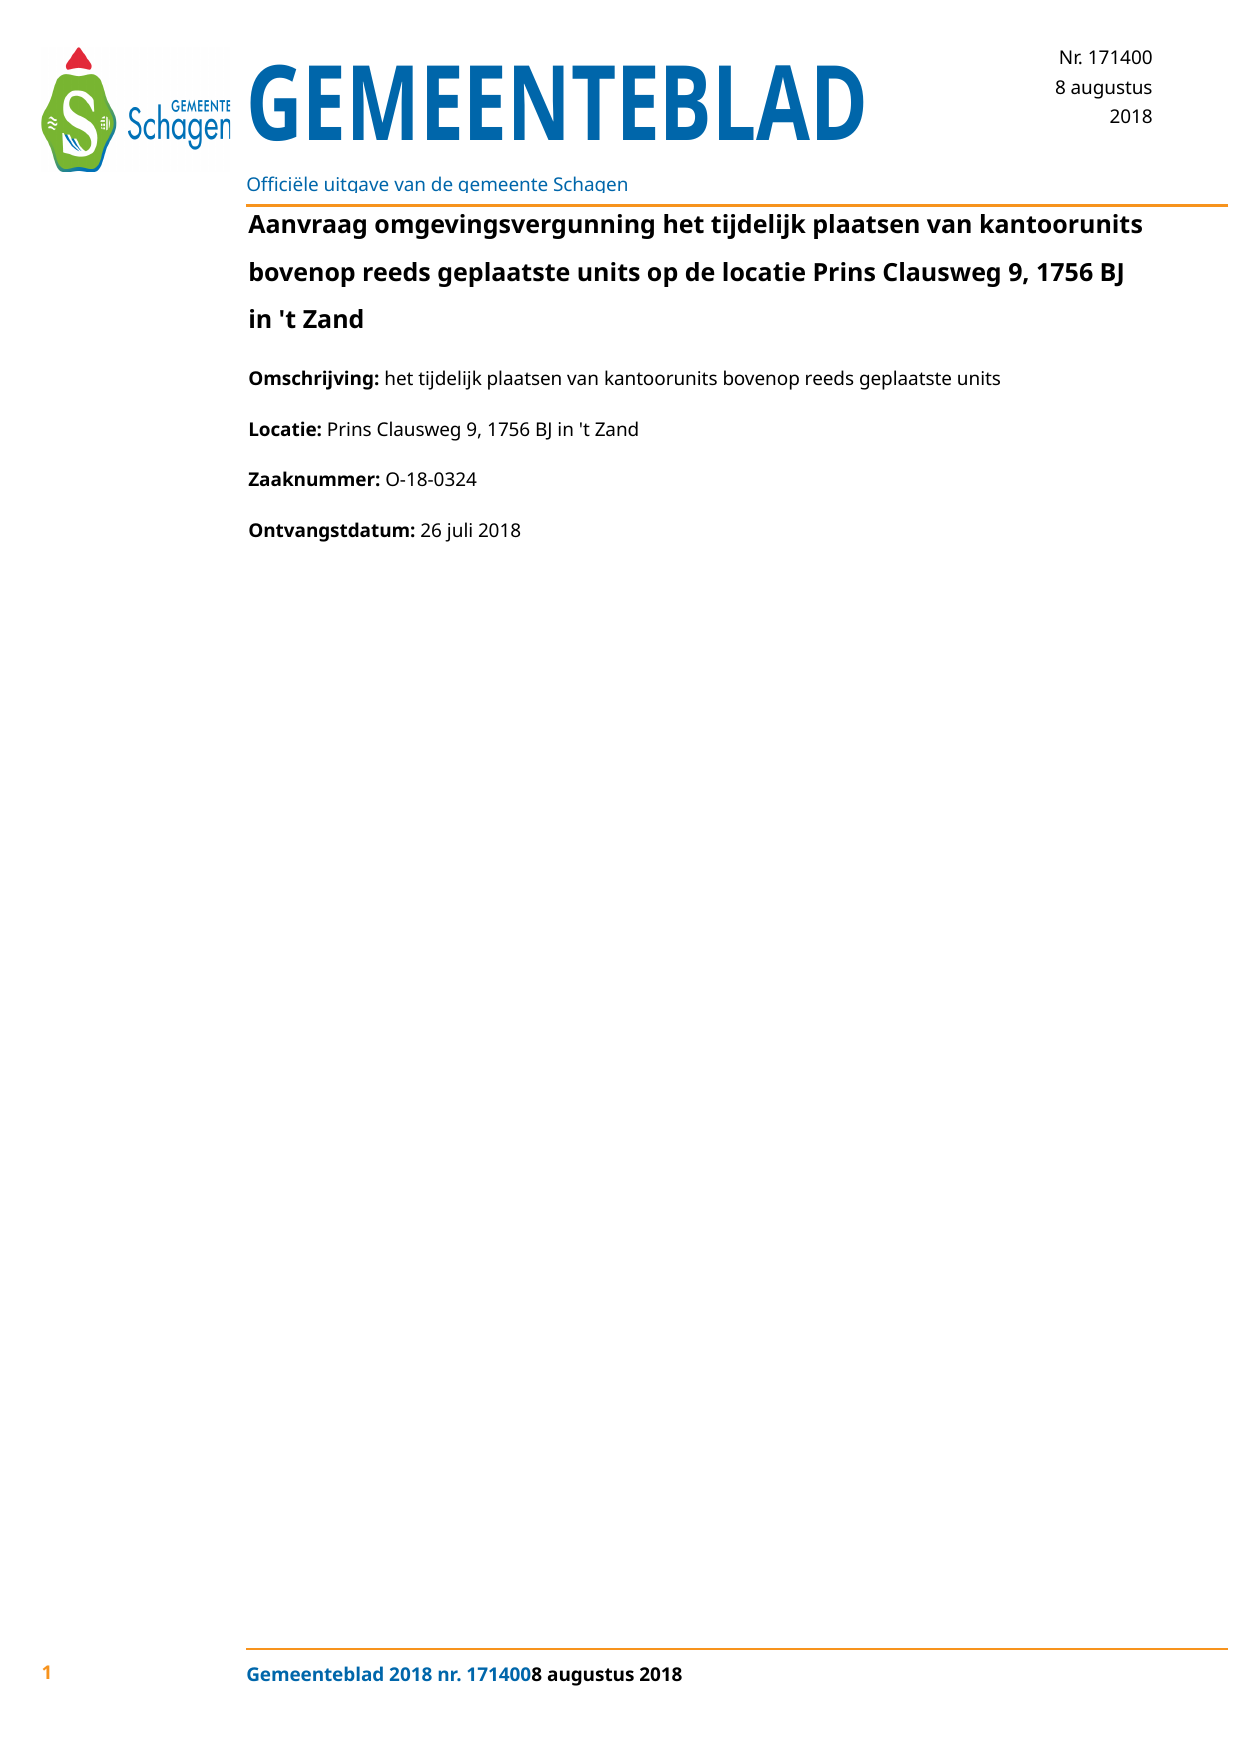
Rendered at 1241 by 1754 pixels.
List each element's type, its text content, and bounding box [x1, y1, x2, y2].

text Aanvraag omgevingsvergunning het tijdelijk plaatsen van kantoorunits bovenop reeds geplaatste units op de locatie Prins Clausweg 9, 1756 BJ in 't Zand [248, 207, 1152, 336]
text Ontvangstdatum: 26 juli 2018 [248, 517, 1152, 542]
text Zaaknummer: O-18-0324 [248, 466, 1152, 492]
picture [41, 47, 231, 172]
text Omschrijving: het tijdelijk plaatsen van kantoorunits bovenop reeds geplaatste units [248, 366, 1152, 391]
text Locatie: Prins Clausweg 9, 1756 BJ in 't Zand [248, 416, 1152, 442]
